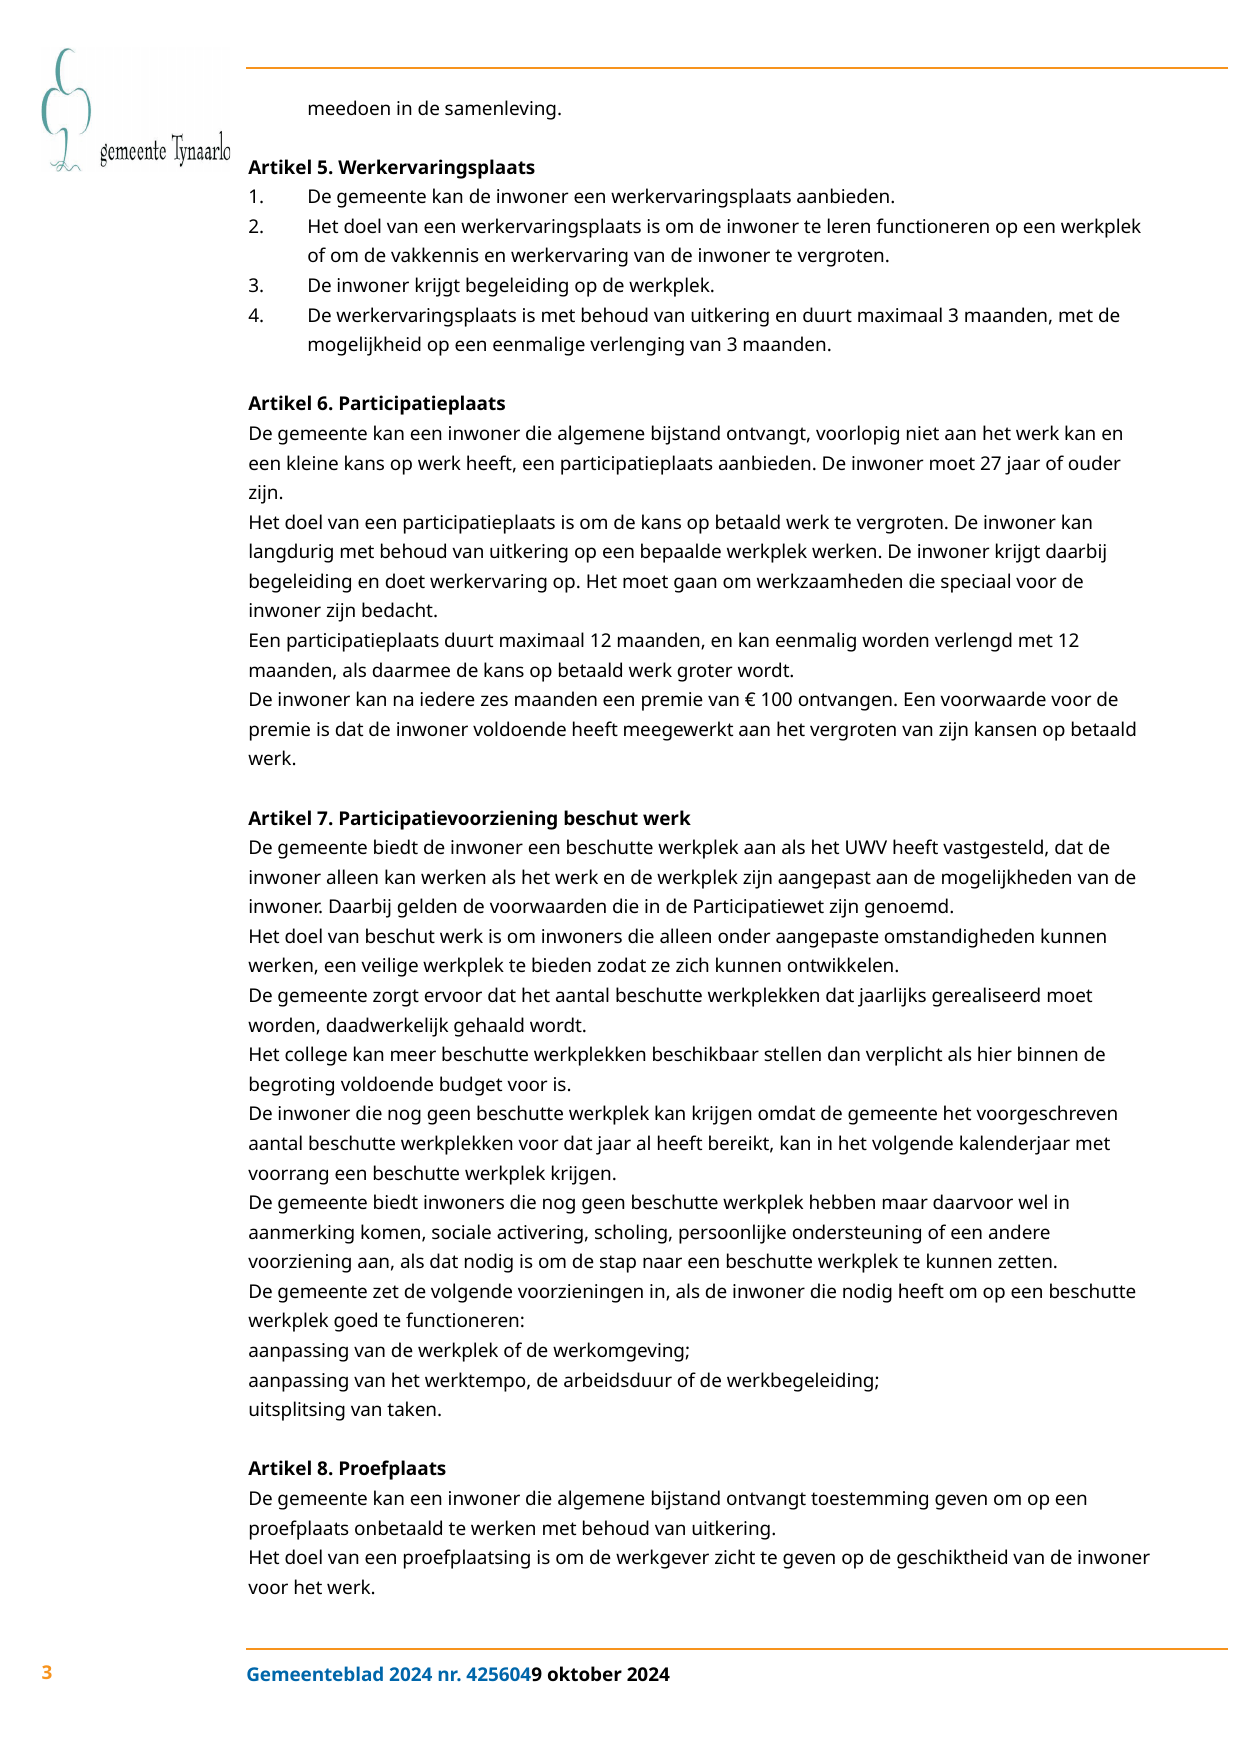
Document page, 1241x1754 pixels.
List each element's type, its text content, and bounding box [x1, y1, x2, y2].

list De gemeente kan de inwoner een werkervaringsplaats aanbieden. [248, 183, 1152, 209]
list De werkervaringsplaats is met behoud van uitkering en duurt maximaal 3 maanden, met de mogelijkheid op een eenmalige verlenging van 3 maanden. [248, 302, 1152, 357]
text De gemeente biedt inwoners die nog geen beschutte werkplek hebben maar daarvoor wel in aanmerking komen, sociale activering, scholing, persoonlijke ondersteuning of een andere voorziening aan, als dat nodig is om de stap naar een beschutte werkplek te kunnen zetten. [248, 1189, 1152, 1274]
text uitsplitsing van taken. [248, 1396, 1152, 1422]
list Het doel van een werkervaringsplaats is om de inwoner te leren functioneren op een werkplek of om de vakkennis en werkervaring van de inwoner te vergroten. [248, 213, 1152, 268]
text Artikel 6. Participatieplaats [248, 391, 1152, 416]
list De inwoner krijgt begeleiding op de werkplek. [248, 272, 1152, 298]
text De gemeente kan een inwoner die algemene bijstand ontvangt, voorlopig niet aan het werk kan en een kleine kans op werk heeft, een participatieplaats aanbieden. De inwoner moet 27 jaar of ouder zijn. [248, 420, 1152, 505]
text aanpassing van de werkplek of de werkomgeving; [248, 1337, 1152, 1363]
picture [41, 47, 231, 172]
list meedoen in de samenleving. [248, 95, 1152, 121]
text Het college kan meer beschutte werkplekken beschikbaar stellen dan verplicht als hier binnen de begroting voldoende budget voor is. [248, 1041, 1152, 1097]
text De inwoner die nog geen beschutte werkplek kan krijgen omdat de gemeente het voorgeschreven aantal beschutte werkplekken voor dat jaar al heeft bereikt, kan in het volgende kalenderjaar met voorrang een beschutte werkplek krijgen. [248, 1101, 1152, 1186]
text Artikel 5. Werkervaringsplaats [248, 154, 1152, 180]
text Het doel van beschut werk is om inwoners die alleen onder aangepaste omstandigheden kunnen werken, een veilige werkplek te bieden zodat ze zich kunnen ontwikkelen. [248, 923, 1152, 978]
text Het doel van een participatieplaats is om de kans op betaald werk te vergroten. De inwoner kan langdurig met behoud van uitkering op een bepaalde werkplek werken. De inwoner krijgt daarbij begeleiding en doet werkervaring op. Het moet gaan om werkzaamheden die speciaal voor de inwoner zijn bedacht. [248, 509, 1152, 623]
text Het doel van een proefplaatsing is om de werkgever zicht te geven op de geschiktheid van de inwoner voor het werk. [248, 1544, 1152, 1600]
text De inwoner kan na iedere zes maanden een premie van € 100 ontvangen. Een voorwaarde voor de premie is dat de inwoner voldoende heeft meegewerkt aan het vergroten van zijn kansen op betaald werk. [248, 686, 1152, 771]
text De gemeente zet de volgende voorzieningen in, als de inwoner die nodig heeft om op een beschutte werkplek goed te functioneren: [248, 1278, 1152, 1333]
text Artikel 8. Proefplaats [248, 1456, 1152, 1481]
text aanpassing van het werktempo, de arbeidsduur of de werkbegeleiding; [248, 1367, 1152, 1393]
text De gemeente biedt de inwoner een beschutte werkplek aan als het UWV heeft vastgesteld, dat de inwoner alleen kan werken als het werk en de werkplek zijn aangepast aan de mogelijkheden van de inwoner. Daarbij gelden de voorwaarden die in de Participatiewet zijn genoemd. [248, 834, 1152, 919]
text Een participatieplaats duurt maximaal 12 maanden, en kan eenmalig worden verlengd met 12 maanden, als daarmee de kans op betaald werk groter wordt. [248, 627, 1152, 683]
text De gemeente zorgt ervoor dat het aantal beschutte werkplekken dat jaarlijks gerealiseerd moet worden, daadwerkelijk gehaald wordt. [248, 982, 1152, 1038]
text De gemeente kan een inwoner die algemene bijstand ontvangt toestemming geven om op een proefplaats onbetaald te werken met behoud van uitkering. [248, 1485, 1152, 1541]
text Artikel 7. Participatievoorziening beschut werk [248, 805, 1152, 831]
